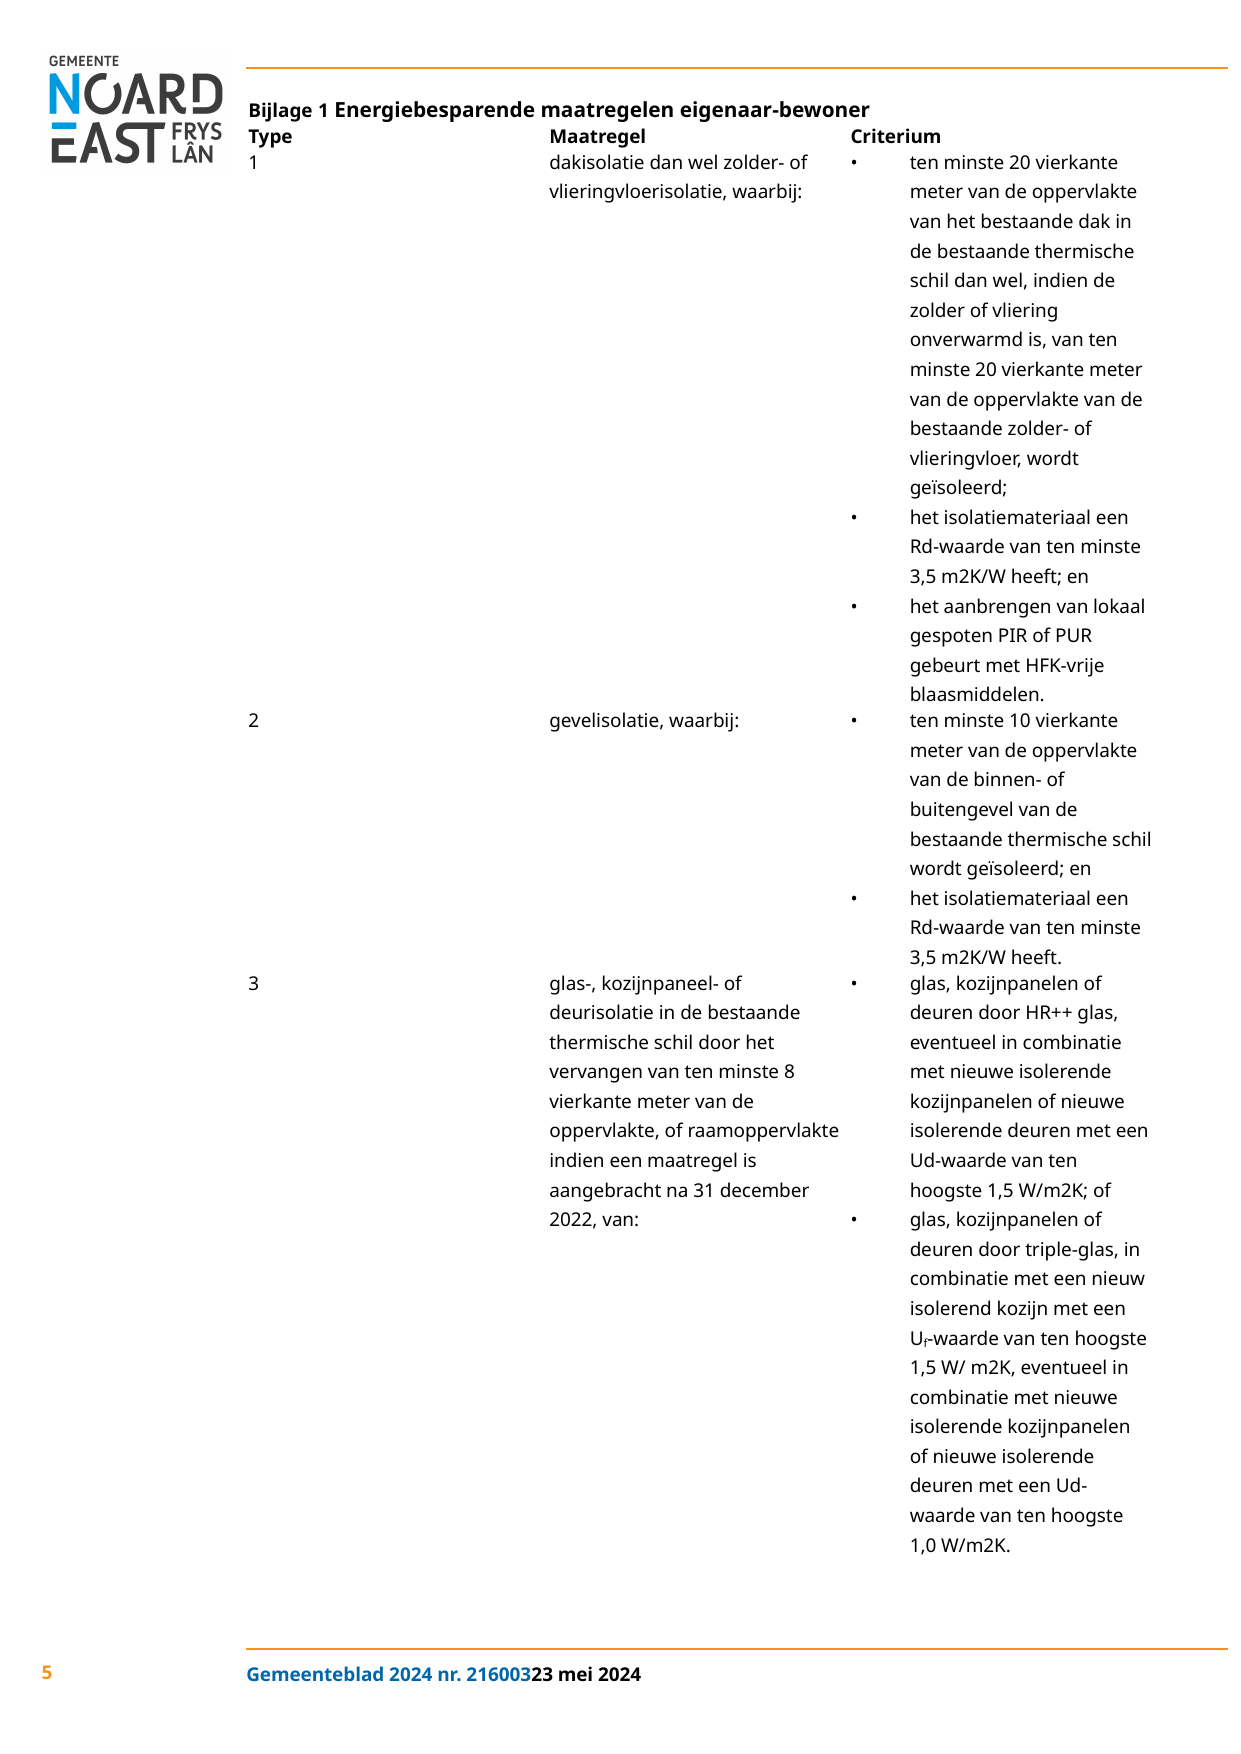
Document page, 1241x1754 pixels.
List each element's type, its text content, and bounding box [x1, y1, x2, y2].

picture [41, 47, 231, 172]
table_cell dakisolatie dan wel zolder- of vlieringvloerisolatie, waarbij: [549, 149, 850, 707]
table_cell 2 [248, 708, 549, 970]
table_header Criterium [850, 124, 1152, 149]
text Bijlage 1 Energiebesparende maatregelen eigenaar-bewoner [248, 95, 1152, 123]
table_cell ten minste 10 vierkante meter van de oppervlakte van de binnen- of buitengevel van de bestaande thermische schil wordt geïsoleerd; en het isolatiemateriaal een Rd-waarde van ten minste 3,5 m2K/W heeft. [850, 708, 1152, 970]
table_header Maatregel [549, 124, 850, 149]
table_cell gevelisolatie, waarbij: [549, 708, 850, 970]
table_cell 3 [248, 970, 549, 1558]
table_cell glas-, kozijnpaneel- of deurisolatie in de bestaande thermische schil door het vervangen van ten minste 8 vierkante meter van de oppervlakte, of raamoppervlakte indien een maatregel is aangebracht na 31 december 2022, van: [549, 970, 850, 1558]
table_cell glas, kozijnpanelen of deuren door HR++ glas, eventueel in combinatie met nieuwe isolerende kozijnpanelen of nieuwe isolerende deuren met een Ud-waarde van ten hoogste 1,5 W/m2K; of glas, kozijnpanelen of deuren door triple-glas, in combinatie met een nieuw isolerend kozijn met een Uf-waarde van ten hoogste 1,5 W/ m2K, eventueel in combinatie met nieuwe isolerende kozijnpanelen of nieuwe isolerende deuren met een Ud-waarde van ten hoogste 1,0 W/m2K. [850, 970, 1152, 1558]
table_cell 1 [248, 149, 549, 707]
table_header Type [248, 124, 549, 149]
table_cell ten minste 20 vierkante meter van de oppervlakte van het bestaande dak in de bestaande thermische schil dan wel, indien de zolder of vliering onverwarmd is, van ten minste 20 vierkante meter van de oppervlakte van de bestaande zolder- of vlieringvloer, wordt geïsoleerd; het isolatiemateriaal een Rd-waarde van ten minste 3,5 m2K/W heeft; en het aanbrengen van lokaal gespoten PIR of PUR gebeurt met HFK-vrije blaasmiddelen. [850, 149, 1152, 707]
